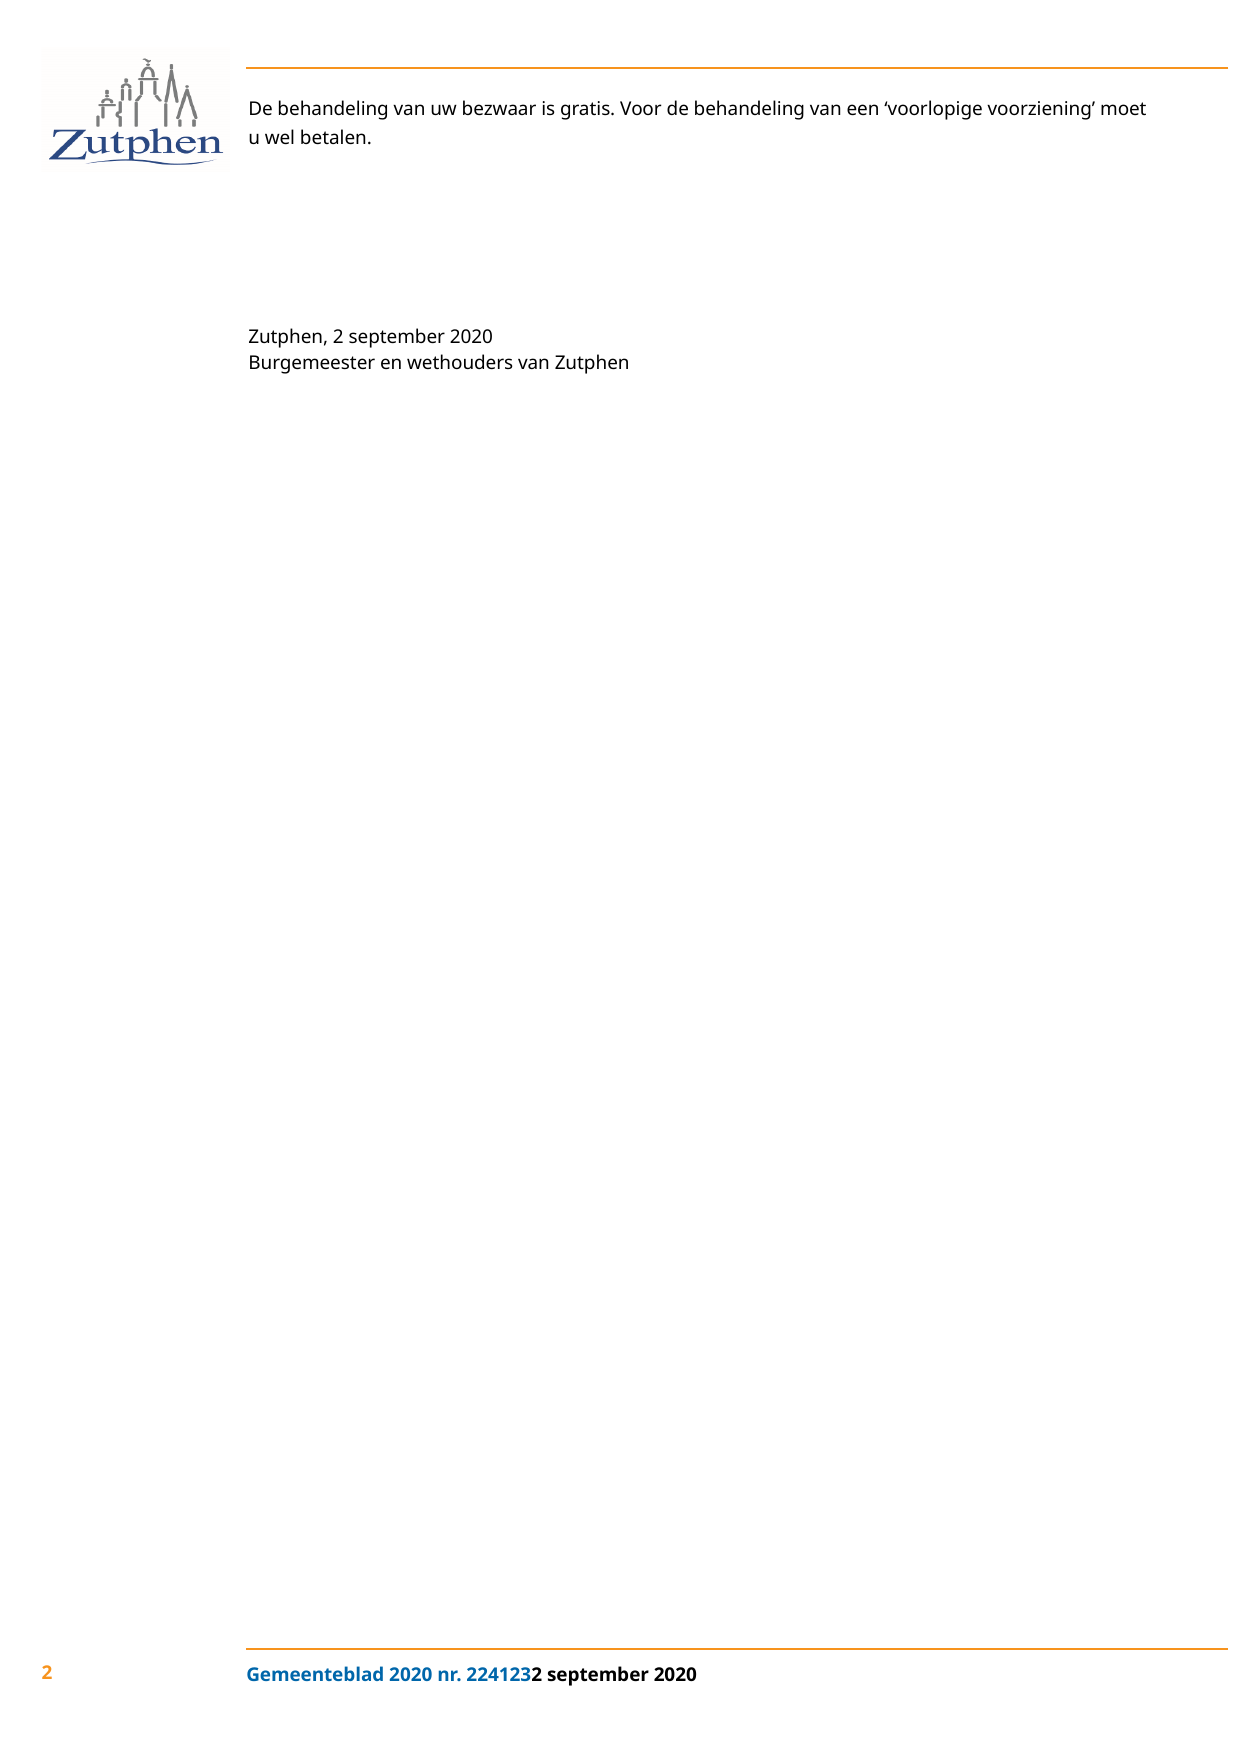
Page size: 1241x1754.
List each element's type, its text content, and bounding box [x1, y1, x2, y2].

text De behandeling van uw bezwaar is gratis. Voor de behandeling van een ‘voorlopige voorziening’ moet u wel betalen. [248, 95, 1152, 150]
text Zutphen, 2 september 2020 [248, 323, 1152, 349]
picture [41, 47, 231, 172]
text Burgemeester en wethouders van Zutphen [248, 349, 1152, 375]
